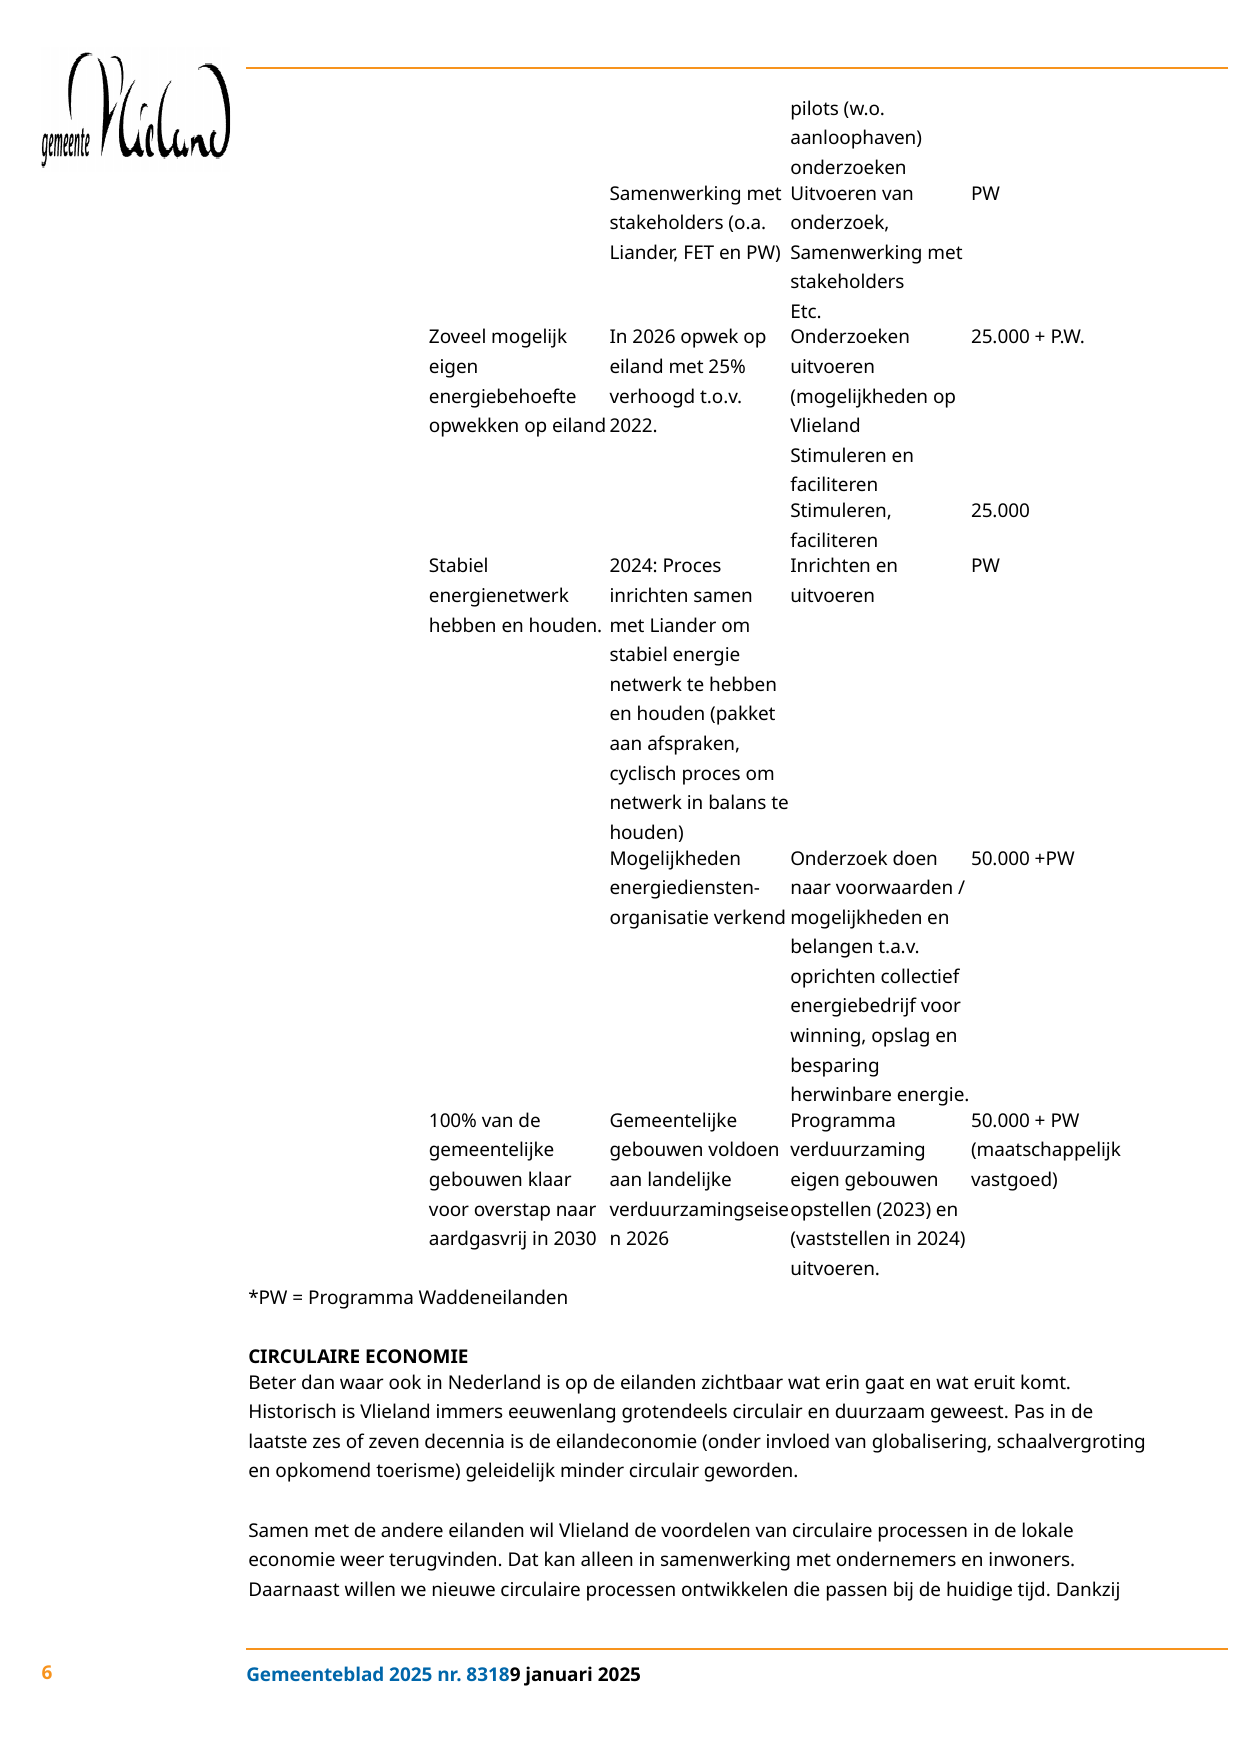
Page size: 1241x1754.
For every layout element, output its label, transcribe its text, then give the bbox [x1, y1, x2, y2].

table_cell 50.000 + PW (maatschappelijk vastgoed) [971, 1107, 1152, 1281]
picture [41, 47, 231, 172]
table_cell [248, 324, 429, 497]
table_cell Samenwerking met stakeholders (o.a. Liander, FET en PW) [609, 180, 790, 324]
table_cell [429, 180, 609, 324]
table_cell [609, 95, 790, 180]
table_cell Stabiel energienetwerk hebben en houden. [429, 553, 609, 845]
table_cell Uitvoeren van onderzoek, Samenwerking met stakeholders Etc. [790, 180, 971, 324]
table_cell PW [971, 180, 1152, 324]
table_cell [971, 95, 1152, 180]
table_cell 25.000 + P.W. [971, 324, 1152, 497]
table_cell [248, 845, 429, 1107]
table_cell [429, 845, 609, 1107]
table_cell [248, 180, 429, 324]
table_cell [248, 498, 429, 553]
table_cell Zoveel mogelijk eigen energiebehoefte opwekken op eiland [429, 324, 609, 497]
text CIRCULAIRE ECONOMIE [248, 1343, 1152, 1369]
table_cell 100% van de gemeentelijke gebouwen klaar voor overstap naar aardgasvrij in 2030 [429, 1107, 609, 1281]
table_cell 25.000 [971, 498, 1152, 553]
table_cell [429, 498, 609, 553]
text Beter dan waar ook in Nederland is op de eilanden zichtbaar wat erin gaat en wat eruit komt. Historisch is Vlieland immers eeuwenlang grotendeels circulair en duurzaam geweest. Pas in de laatste zes of zeven decennia is de eilandeconomie (onder invloed van globalisering, schaalvergroting en opkomend toerisme) geleidelijk minder circulair geworden. [248, 1369, 1152, 1483]
table_cell [609, 498, 790, 553]
table_cell 50.000 +PW [971, 845, 1152, 1107]
table_cell 2024: Proces inrichten samen met Liander om stabiel energie netwerk te hebben en houden (pakket aan afspraken, cyclisch proces om netwerk in balans te houden) [609, 553, 790, 845]
table_cell Stimuleren, faciliteren [790, 498, 971, 553]
table_cell Onderzoek doen naar voorwaarden / mogelijkheden en belangen t.a.v. oprichten collectief energiebedrijf voor winning, opslag en besparing herwinbare energie. [790, 845, 971, 1107]
table_cell Gemeentelijke gebouwen voldoen aan landelijke verduurzamingseisen 2026 [609, 1107, 790, 1281]
table_cell [248, 95, 429, 180]
table_cell Mogelijkheden energiediensten-organisatie verkend [609, 845, 790, 1107]
table_cell [429, 95, 609, 180]
table_cell Inrichten en uitvoeren [790, 553, 971, 845]
table_cell Programma verduurzaming eigen gebouwen opstellen (2023) en (vaststellen in 2024) uitvoeren. [790, 1107, 971, 1281]
table_cell PW [971, 553, 1152, 845]
table_cell In 2026 opwek op eiland met 25% verhoogd t.o.v. 2022. [609, 324, 790, 497]
table_cell [248, 1107, 429, 1281]
text Samen met de andere eilanden wil Vlieland de voordelen van circulaire processen in de lokale economie weer terugvinden. Dat kan alleen in samenwerking met ondernemers en inwoners. Daarnaast willen we nieuwe circulaire processen ontwikkelen die passen bij de huidige tijd. Dankzij [248, 1517, 1152, 1602]
table_cell pilots (w.o. aanloophaven) onderzoeken [790, 95, 971, 180]
text *PW = Programma Waddeneilanden [248, 1284, 1152, 1310]
table_cell [248, 553, 429, 845]
table_cell Onderzoeken uitvoeren (mogelijkheden op Vlieland Stimuleren en faciliteren [790, 324, 971, 497]
